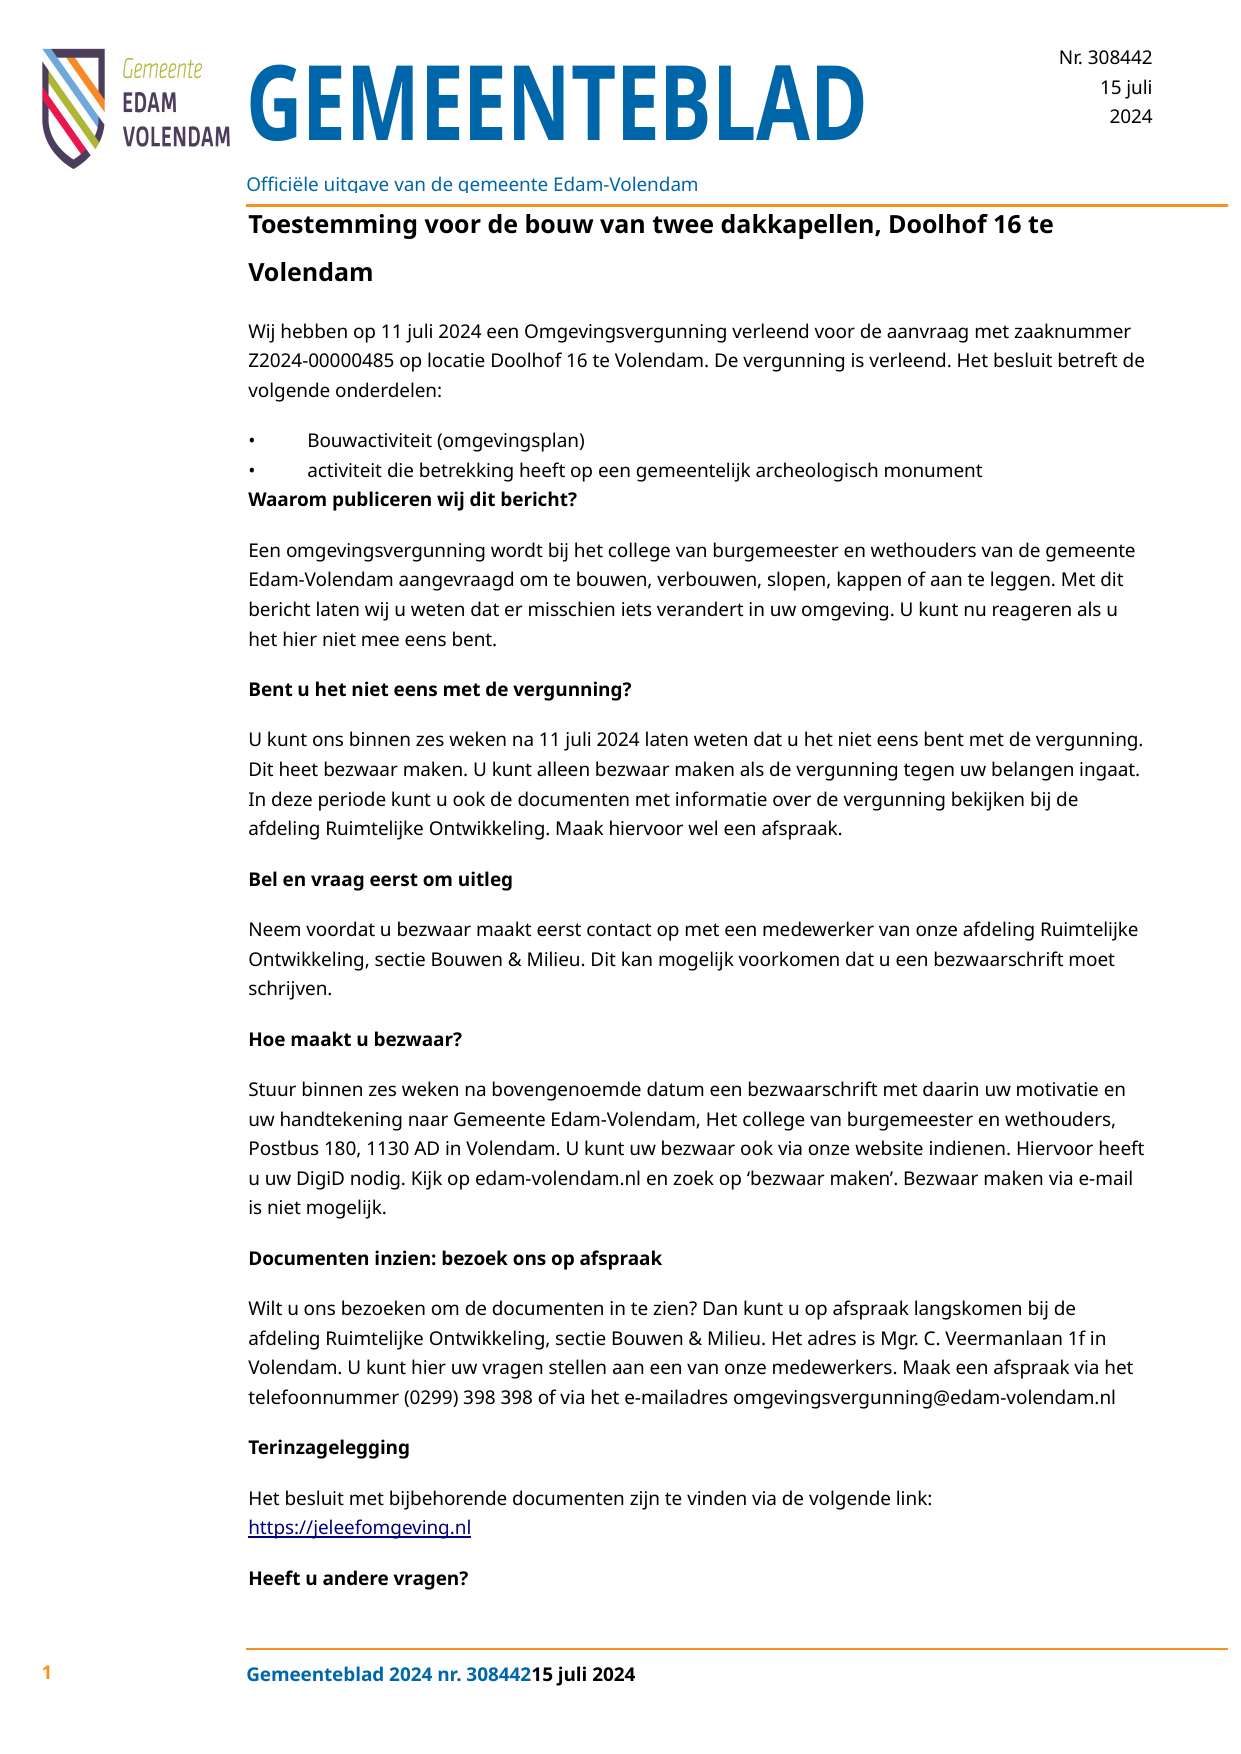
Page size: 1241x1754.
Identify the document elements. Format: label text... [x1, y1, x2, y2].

text Wij hebben op 11 juli 2024 een Omgevingsvergunning verleend voor de aanvraag met zaaknummer Z2024-00000485 op locatie Doolhof 16 te Volendam. De vergunning is verleend. Het besluit betreft de volgende onderdelen: [248, 318, 1152, 403]
text Een omgevingsvergunning wordt bij het college van burgemeester en wethouders van de gemeente Edam-Volendam aangevraagd om te bouwen, verbouwen, slopen, kappen of aan te leggen. Met dit bericht laten wij u weten dat er misschien iets verandert in uw omgeving. U kunt nu reageren als u het hier niet mee eens bent. [248, 537, 1152, 652]
list Bouwactiviteit (omgevingsplan) [248, 427, 1152, 453]
list activiteit die betrekking heeft op een gemeentelijk archeologisch monument [248, 457, 1152, 483]
text Bel en vraag eerst om uitleg [248, 866, 1152, 892]
text Hoe maakt u bezwaar? [248, 1026, 1152, 1052]
text Stuur binnen zes weken na bovengenoemde datum een bezwaarschrift met daarin uw motivatie en uw handtekening naar Gemeente Edam-Volendam, Het college van burgemeester en wethouders, Postbus 180, 1130 AD in Volendam. U kunt uw bezwaar ook via onze website indienen. Hiervoor heeft u uw DigiD nodig. Kijk op edam-volendam.nl en zoek op ‘bezwaar maken’. Bezwaar maken via e-mail is niet mogelijk. [248, 1076, 1152, 1220]
text Waarom publiceren wij dit bericht? [248, 487, 1152, 512]
text Wilt u ons bezoeken om de documenten in te zien? Dan kunt u op afspraak langskomen bij de afdeling Ruimtelijke Ontwikkeling, sectie Bouwen & Milieu. Het adres is Mgr. C. Veermanlaan 1f in Volendam. U kunt hier uw vragen stellen aan een van onze medewerkers. Maak een afspraak via het telefoonnummer (0299) 398 398 of via het e-mailadres omgevingsvergunning@edam-volendam.nl [248, 1295, 1152, 1410]
picture [41, 47, 231, 172]
text Toestemming voor de bouw van twee dakkapellen, Doolhof 16 te Volendam [248, 207, 1152, 288]
text Neem voordat u bezwaar maakt eerst contact op met een medewerker van onze afdeling Ruimtelijke Ontwikkeling, sectie Bouwen & Milieu. Dit kan mogelijk voorkomen dat u een bezwaarschrift moet schrijven. [248, 916, 1152, 1001]
text Documenten inzien: bezoek ons op afspraak [248, 1245, 1152, 1271]
text Het besluit met bijbehorende documenten zijn te vinden via de volgende link: https://jeleefomgeving.nl [248, 1485, 1152, 1540]
text Heeft u andere vragen? [248, 1565, 1152, 1591]
text Bent u het niet eens met de vergunning? [248, 676, 1152, 702]
text U kunt ons binnen zes weken na 11 juli 2024 laten weten dat u het niet eens bent met de vergunning. Dit heet bezwaar maken. U kunt alleen bezwaar maken als de vergunning tegen uw belangen ingaat. In deze periode kunt u ook de documenten met informatie over de vergunning bekijken bij de afdeling Ruimtelijke Ontwikkeling. Maak hiervoor wel een afspraak. [248, 727, 1152, 841]
text Terinzagelegging [248, 1434, 1152, 1460]
